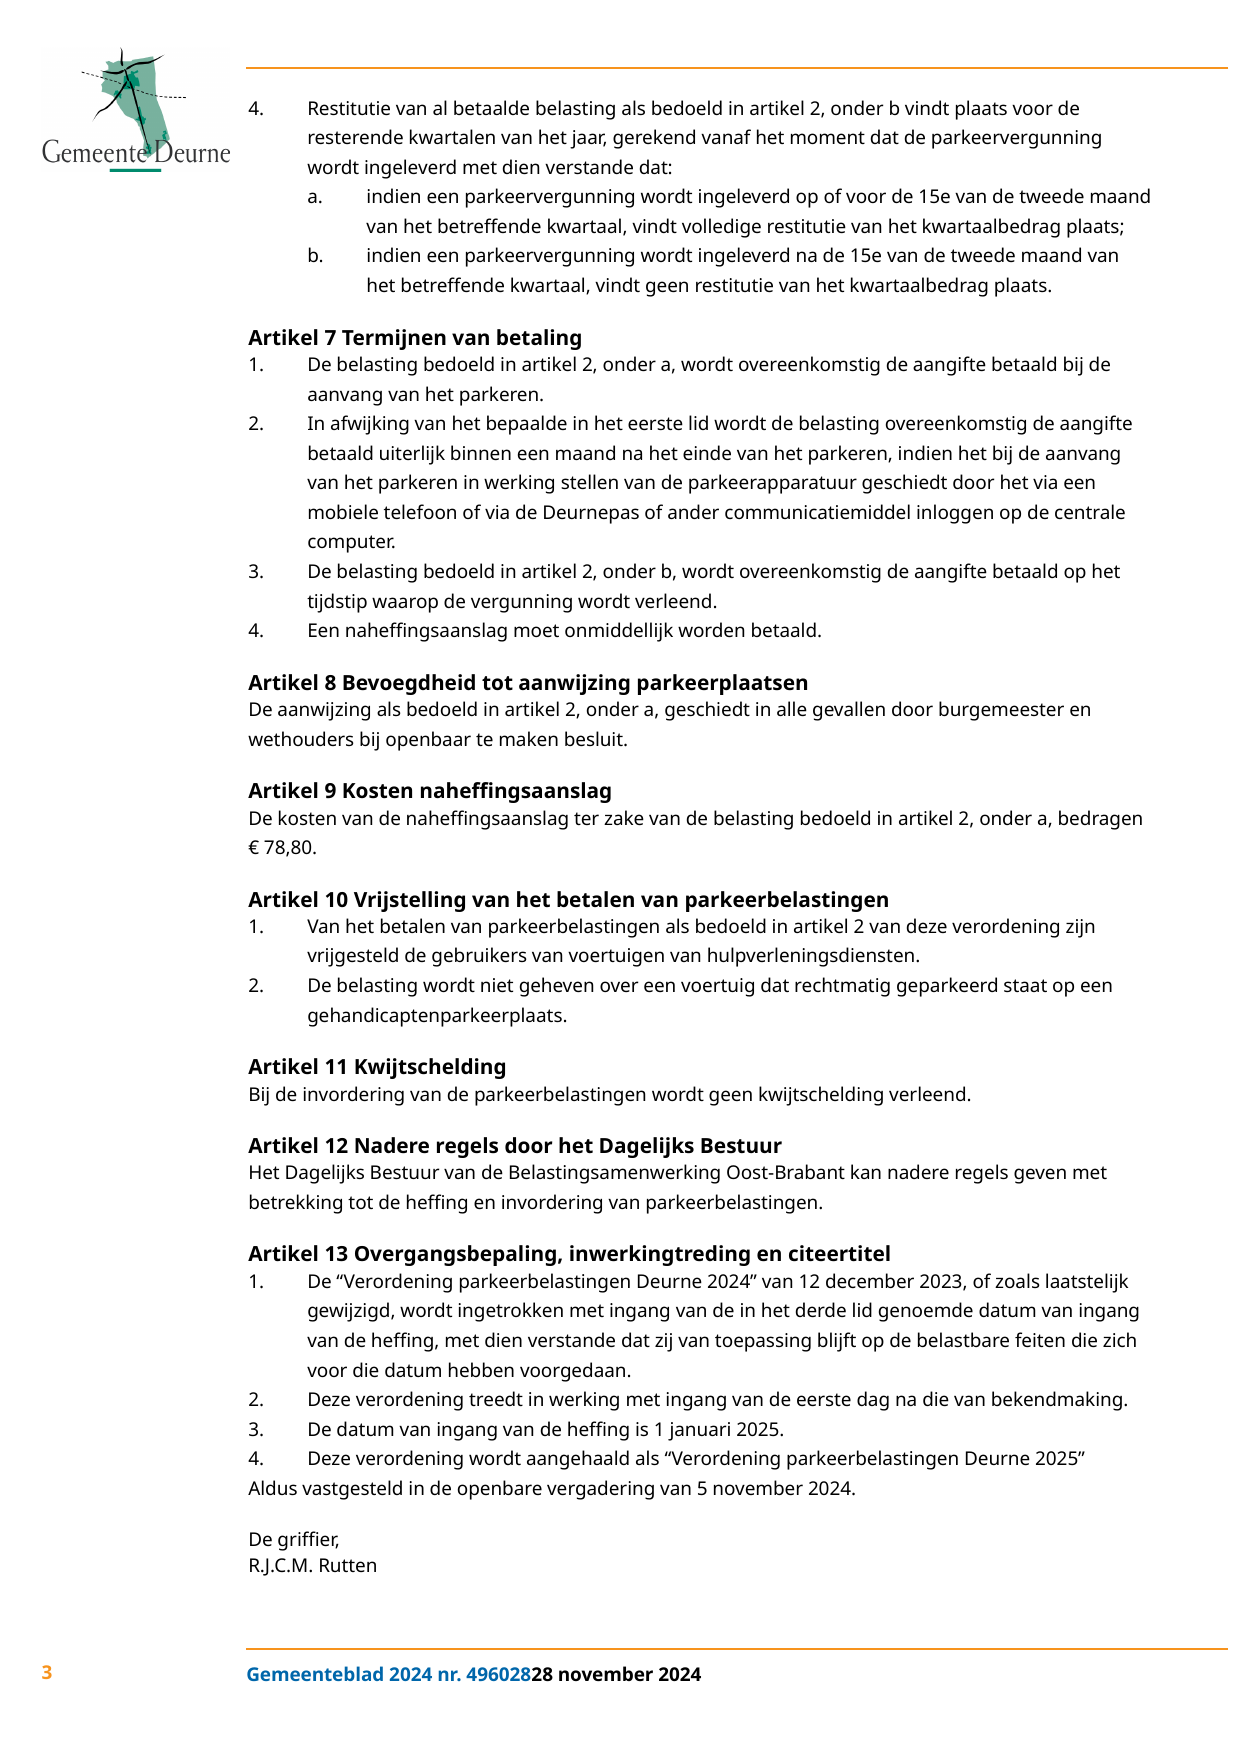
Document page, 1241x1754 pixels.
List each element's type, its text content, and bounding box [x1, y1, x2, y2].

list Deze verordening treedt in werking met ingang van de eerste dag na die van bekendmaking. [248, 1386, 1152, 1412]
list Van het betalen van parkeerbelastingen als bedoeld in artikel 2 van deze verordening zijn vrijgesteld de gebruikers van voertuigen van hulpverleningsdiensten. [248, 913, 1152, 968]
list De datum van ingang van de heffing is 1 januari 2025. [248, 1416, 1152, 1442]
list De belasting bedoeld in artikel 2, onder a, wordt overeenkomstig de aangifte betaald bij de aanvang van het parkeren. [248, 351, 1152, 406]
text Artikel 11 Kwijtschelding [248, 1052, 1152, 1081]
text Artikel 13 Overgangsbepaling, inwerkingtreding en citeertitel [248, 1239, 1152, 1268]
list De belasting bedoeld in artikel 2, onder b, wordt overeenkomstig de aangifte betaald op het tijdstip waarop de vergunning wordt verleend. [248, 558, 1152, 613]
text Bij de invordering van de parkeerbelastingen wordt geen kwijtschelding verleend. [248, 1081, 1152, 1106]
list Restitutie van al betaalde belasting als bedoeld in artikel 2, onder b vindt plaats voor de resterende kwartalen van het jaar, gerekend vanaf het moment dat de parkeervergunning wordt ingeleverd met dien verstande dat: [248, 95, 1152, 180]
text Artikel 10 Vrijstelling van het betalen van parkeerbelastingen [248, 885, 1152, 913]
text R.J.C.M. Rutten [248, 1552, 1152, 1578]
text Het Dagelijks Bestuur van de Belastingsamenwerking Oost-Brabant kan nadere regels geven met betrekking tot de heffing en invordering van parkeerbelastingen. [248, 1159, 1152, 1215]
list Deze verordening wordt aangehaald als “Verordening parkeerbelastingen Deurne 2025” [248, 1446, 1152, 1471]
list De belasting wordt niet geheven over een voertuig dat rechtmatig geparkeerd staat op een gehandicaptenparkeerplaats. [248, 972, 1152, 1028]
list De “Verordening parkeerbelastingen Deurne 2024” van 12 december 2023, of zoals laatstelijk gewijzigd, wordt ingetrokken met ingang van de in het derde lid genoemde datum van ingang van de heffing, met dien verstande dat zij van toepassing blijft op de belastbare feiten die zich voor die datum hebben voorgedaan. [248, 1268, 1152, 1382]
picture [41, 47, 231, 172]
text De aanwijzing als bedoeld in artikel 2, onder a, geschiedt in alle gevallen door burgemeester en wethouders bij openbaar te maken besluit. [248, 696, 1152, 752]
list Een naheffingsaanslag moet onmiddellijk worden betaald. [248, 617, 1152, 643]
text Aldus vastgesteld in de openbare vergadering van 5 november 2024. [248, 1475, 1152, 1501]
text De griffier, [248, 1527, 1152, 1552]
text Artikel 9 Kosten naheffingsaanslag [248, 776, 1152, 805]
text Artikel 12 Nadere regels door het Dagelijks Bestuur [248, 1131, 1152, 1159]
text Artikel 8 Bevoegdheid tot aanwijzing parkeerplaatsen [248, 668, 1152, 696]
list indien een parkeervergunning wordt ingeleverd na de 15e van de tweede maand van het betreffende kwartaal, vindt geen restitutie van het kwartaalbedrag plaats. [307, 243, 1152, 298]
list In afwijking van het bepaalde in het eerste lid wordt de belasting overeenkomstig de aangifte betaald uiterlijk binnen een maand na het einde van het parkeren, indien het bij de aanvang van het parkeren in werking stellen van de parkeerapparatuur geschiedt door het via een mobiele telefoon of via de Deurnepas of ander communicatiemiddel inloggen op de centrale computer. [248, 410, 1152, 554]
text Artikel 7 Termijnen van betaling [248, 323, 1152, 351]
text De kosten van de naheffingsaanslag ter zake van de belasting bedoeld in artikel 2, onder a, bedragen € 78,80. [248, 805, 1152, 860]
list indien een parkeervergunning wordt ingeleverd op of voor de 15e van de tweede maand van het betreffende kwartaal, vindt volledige restitutie van het kwartaalbedrag plaats; [307, 183, 1152, 239]
